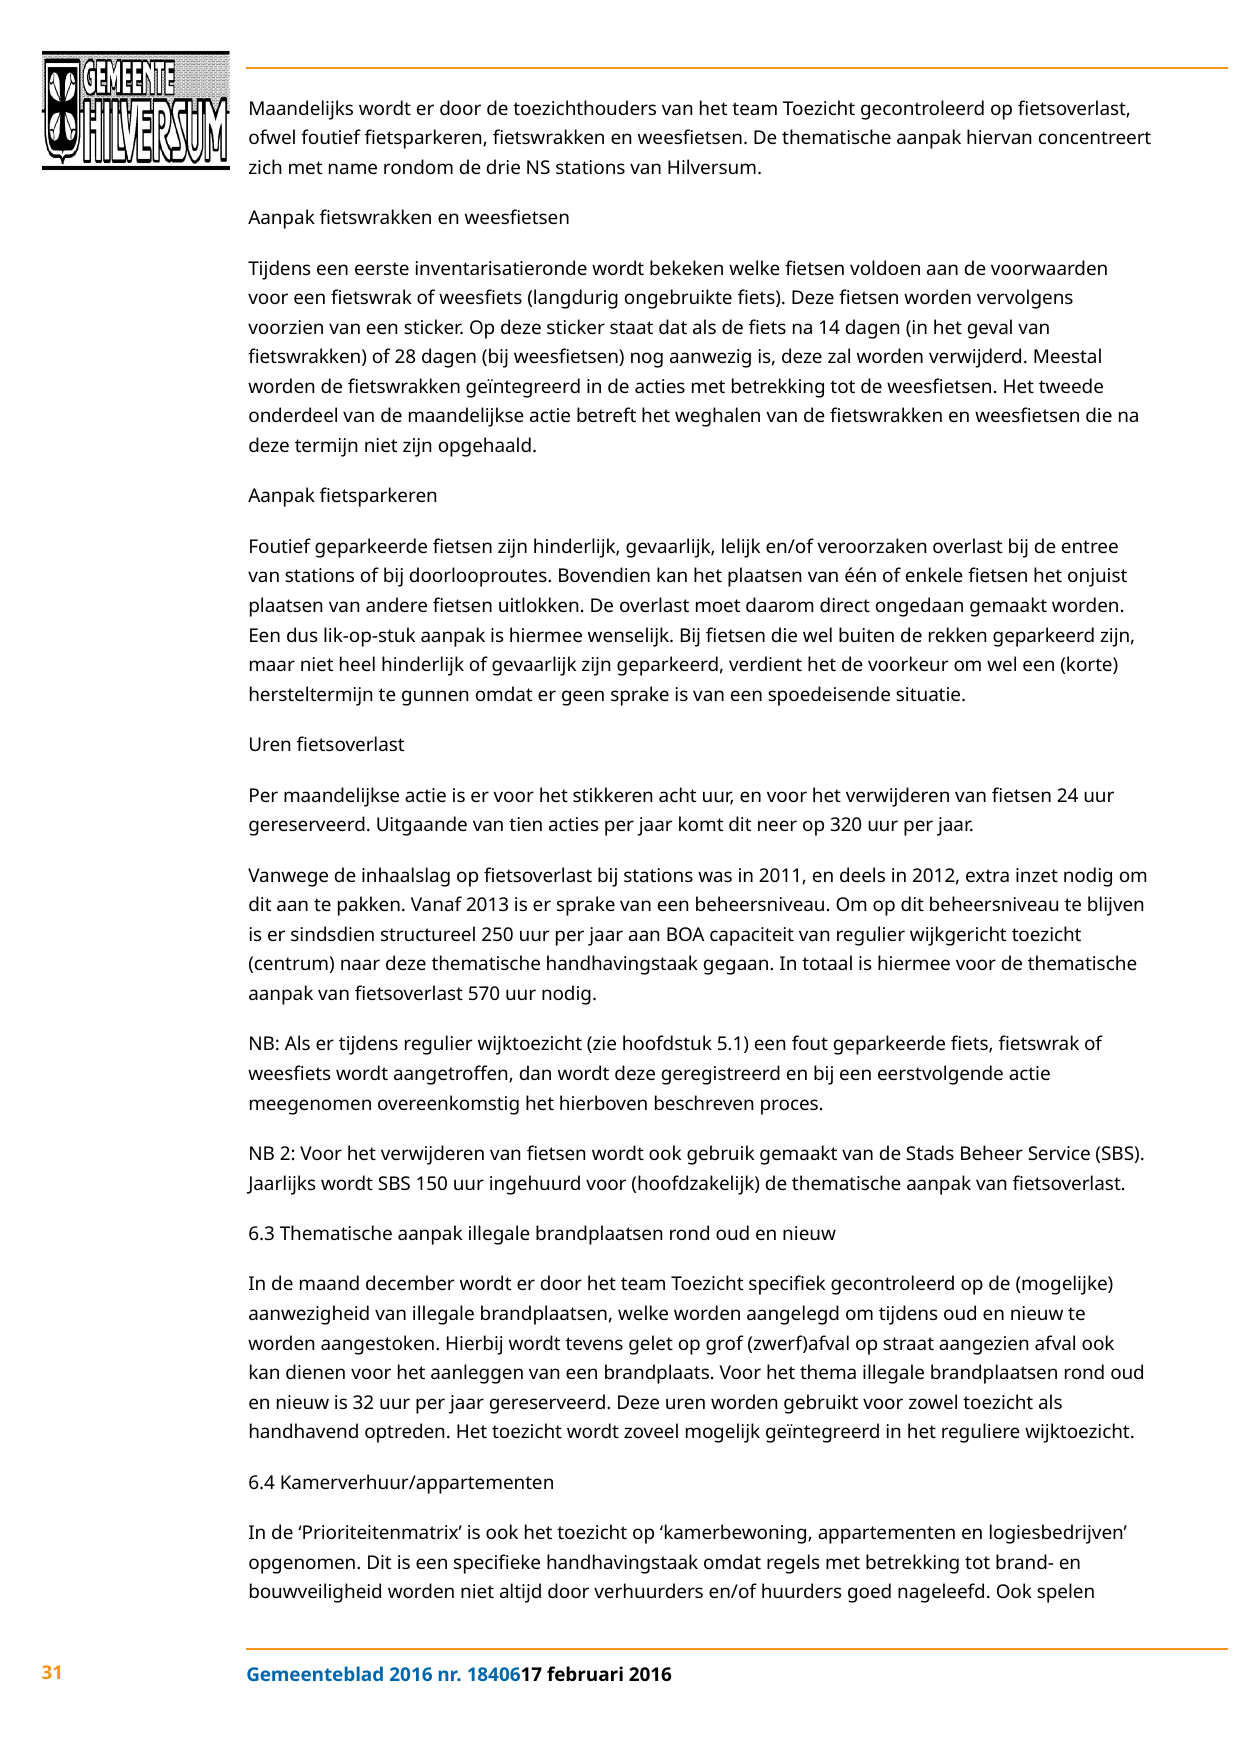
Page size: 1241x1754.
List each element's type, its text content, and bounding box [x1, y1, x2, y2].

text Aanpak fietswrakken en weesfietsen [248, 204, 1152, 230]
text Foutief geparkeerde fietsen zijn hinderlijk, gevaarlijk, lelijk en/of veroorzaken overlast bij de entree van stations of bij doorlooproutes. Bovendien kan het plaatsen van één of enkele fietsen het onjuist plaatsen van andere fietsen uitlokken. De overlast moet daarom direct ongedaan gemaakt worden. Een dus lik-op-stuk aanpak is hiermee wenselijk. Bij fietsen die wel buiten de rekken geparkeerd zijn, maar niet heel hinderlijk of gevaarlijk zijn geparkeerd, verdient het de voorkeur om wel een (korte) hersteltermijn te gunnen omdat er geen sprake is van een spoedeisende situatie. [248, 533, 1152, 707]
text Uren fietsoverlast [248, 731, 1152, 757]
text 6.3 Thematische aanpak illegale brandplaatsen rond oud en nieuw [248, 1220, 1152, 1246]
text Tijdens een eerste inventarisatieronde wordt bekeken welke fietsen voldoen aan de voorwaarden voor een fietswrak of weesfiets (langdurig ongebruikte fiets). Deze fietsen worden vervolgens voorzien van een sticker. Op deze sticker staat dat als de fiets na 14 dagen (in het geval van fietswrakken) of 28 dagen (bij weesfietsen) nog aanwezig is, deze zal worden verwijderd. Meestal worden de fietswrakken geïntegreerd in de acties met betrekking tot de weesfietsen. Het tweede onderdeel van de maandelijkse actie betreft het weghalen van de fietswrakken en weesfietsen die na deze termijn niet zijn opgehaald. [248, 255, 1152, 458]
text In de maand december wordt er door het team Toezicht specifiek gecontroleerd op de (mogelijke) aanwezigheid van illegale brandplaatsen, welke worden aangelegd om tijdens oud en nieuw te worden aangestoken. Hierbij wordt tevens gelet op grof (zwerf)afval op straat aangezien afval ook kan dienen voor het aanleggen van een brandplaats. Voor het thema illegale brandplaatsen rond oud en nieuw is 32 uur per jaar gereserveerd. Deze uren worden gebruikt voor zowel toezicht als handhavend optreden. Het toezicht wordt zoveel mogelijk geïntegreerd in het reguliere wijktoezicht. [248, 1271, 1152, 1444]
text Vanwege de inhaalslag op fietsoverlast bij stations was in 2011, en deels in 2012, extra inzet nodig om dit aan te pakken. Vanaf 2013 is er sprake van een beheersniveau. Om op dit beheersniveau te blijven is er sindsdien structureel 250 uur per jaar aan BOA capaciteit van regulier wijkgericht toezicht (centrum) naar deze thematische handhavingstaak gegaan. In totaal is hiermee voor de thematische aanpak van fietsoverlast 570 uur nodig. [248, 862, 1152, 1006]
text Aanpak fietsparkeren [248, 483, 1152, 508]
picture [41, 47, 231, 172]
text 6.4 Kamerverhuur/appartementen [248, 1469, 1152, 1495]
text Maandelijks wordt er door de toezichthouders van het team Toezicht gecontroleerd op fietsoverlast, ofwel foutief fietsparkeren, fietswrakken en weesfietsen. De thematische aanpak hiervan concentreert zich met name rondom de drie NS stations van Hilversum. [248, 95, 1152, 180]
text NB: Als er tijdens regulier wijktoezicht (zie hoofdstuk 5.1) een fout geparkeerde fiets, fietswrak of weesfiets wordt aangetroffen, dan wordt deze geregistreerd en bij een eerstvolgende actie meegenomen overeenkomstig het hierboven beschreven proces. [248, 1031, 1152, 1116]
text NB 2: Voor het verwijderen van fietsen wordt ook gebruik gemaakt van de Stads Beheer Service (SBS). Jaarlijks wordt SBS 150 uur ingehuurd voor (hoofdzakelijk) de thematische aanpak van fietsoverlast. [248, 1140, 1152, 1196]
text Per maandelijkse actie is er voor het stikkeren acht uur, en voor het verwijderen van fietsen 24 uur gereserveerd. Uitgaande van tien acties per jaar komt dit neer op 320 uur per jaar. [248, 782, 1152, 837]
text In de ‘Prioriteitenmatrix’ is ook het toezicht op ‘kamerbewoning, appartementen en logiesbedrijven’ opgenomen. Dit is een specifieke handhavingstaak omdat regels met betrekking tot brand- en bouwveiligheid worden niet altijd door verhuurders en/of huurders goed nageleefd. Ook spelen [248, 1519, 1152, 1604]
